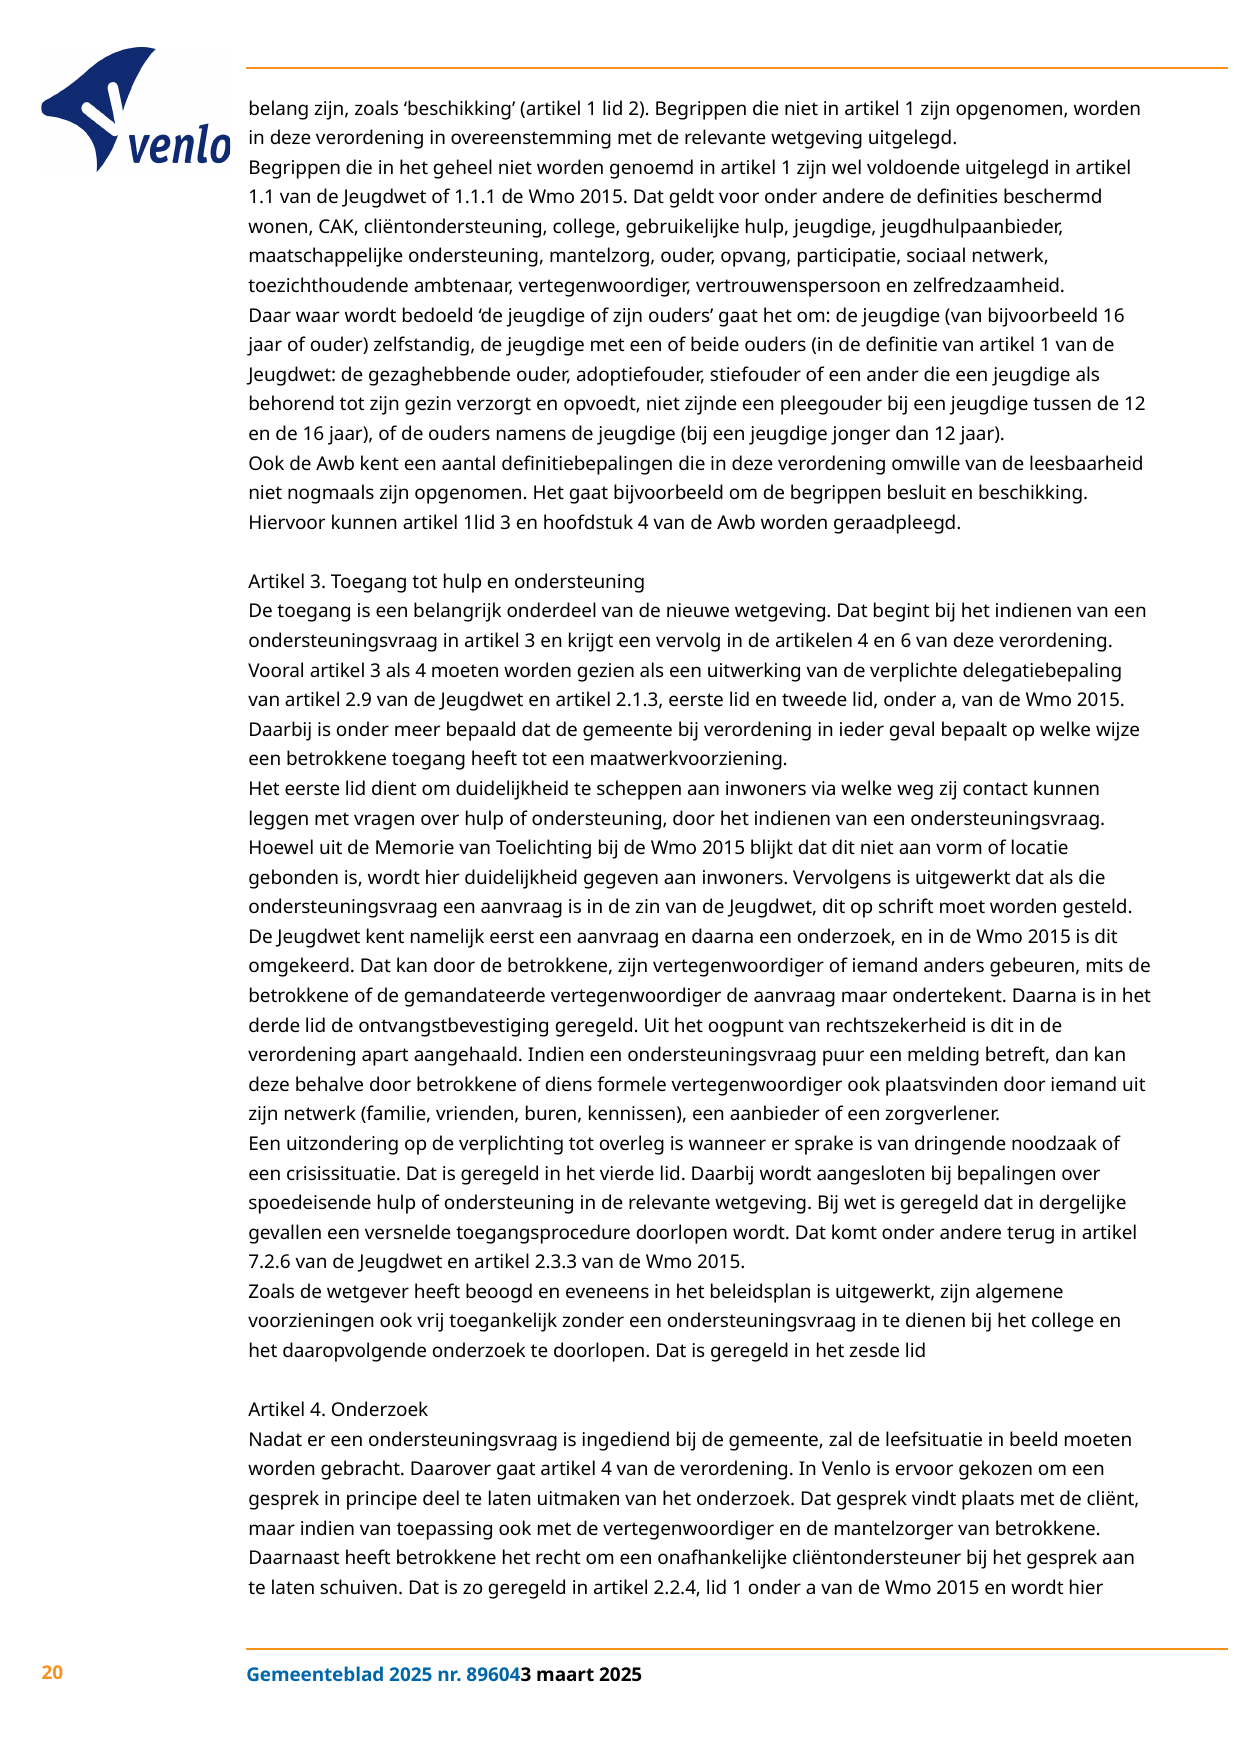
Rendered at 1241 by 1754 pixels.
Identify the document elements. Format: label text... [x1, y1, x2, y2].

text Een uitzondering op de verplichting tot overleg is wanneer er sprake is van dringende noodzaak of een crisissituatie. Dat is geregeld in het vierde lid. Daarbij wordt aangesloten bij bepalingen over spoedeisende hulp of ondersteuning in de relevante wetgeving. Bij wet is geregeld dat in dergelijke gevallen een versnelde toegangsprocedure doorlopen wordt. Dat komt onder andere terug in artikel 7.2.6 van de Jeugdwet en artikel 2.3.3 van de Wmo 2015. [248, 1130, 1152, 1274]
text Daar waar wordt bedoeld ‘de jeugdige of zijn ouders’ gaat het om: de jeugdige (van bijvoorbeeld 16 jaar of ouder) zelfstandig, de jeugdige met een of beide ouders (in de definitie van artikel 1 van de Jeugdwet: de gezaghebbende ouder, adoptiefouder, stiefouder of een ander die een jeugdige als behorend tot zijn gezin verzorgt en opvoedt, niet zijnde een pleegouder bij een jeugdige tussen de 12 en de 16 jaar), of de ouders namens de jeugdige (bij een jeugdige jonger dan 12 jaar). [248, 302, 1152, 446]
text Zoals de wetgever heeft beoogd en eveneens in het beleidsplan is uitgewerkt, zijn algemene voorzieningen ook vrij toegankelijk zonder een ondersteuningsvraag in te dienen bij het college en het daaropvolgende onderzoek te doorlopen. Dat is geregeld in het zesde lid [248, 1278, 1152, 1363]
text De toegang is een belangrijk onderdeel van de nieuwe wetgeving. Dat begint bij het indienen van een ondersteuningsvraag in artikel 3 en krijgt een vervolg in de artikelen 4 en 6 van deze verordening. Vooral artikel 3 als 4 moeten worden gezien als een uitwerking van de verplichte delegatiebepaling van artikel 2.9 van de Jeugdwet en artikel 2.1.3, eerste lid en tweede lid, onder a, van de Wmo 2015. Daarbij is onder meer bepaald dat de gemeente bij verordening in ieder geval bepaalt op welke wijze een betrokkene toegang heeft tot een maatwerkvoorziening. [248, 598, 1152, 771]
text Ook de Awb kent een aantal definitiebepalingen die in deze verordening omwille van de leesbaarheid niet nogmaals zijn opgenomen. Het gaat bijvoorbeeld om de begrippen besluit en beschikking. Hiervoor kunnen artikel 1lid 3 en hoofdstuk 4 van de Awb worden geraadpleegd. [248, 450, 1152, 535]
text Artikel 4. Onderzoek [248, 1396, 1152, 1422]
picture [41, 47, 231, 172]
text Nadat er een ondersteuningsvraag is ingediend bij de gemeente, zal de leefsituatie in beeld moeten worden gebracht. Daarover gaat artikel 4 van de verordening. In Venlo is ervoor gekozen om een gesprek in principe deel te laten uitmaken van het onderzoek. Dat gesprek vindt plaats met de cliënt, maar indien van toepassing ook met de vertegenwoordiger en de mantelzorger van betrokkene. Daarnaast heeft betrokkene het recht om een onafhankelijke cliëntondersteuner bij het gesprek aan te laten schuiven. Dat is zo geregeld in artikel 2.2.4, lid 1 onder a van de Wmo 2015 en wordt hier [248, 1426, 1152, 1600]
text Begrippen die in het geheel niet worden genoemd in artikel 1 zijn wel voldoende uitgelegd in artikel 1.1 van de Jeugdwet of 1.1.1 de Wmo 2015. Dat geldt voor onder andere de definities beschermd wonen, CAK, cliëntondersteuning, college, gebruikelijke hulp, jeugdige, jeugdhulpaanbieder, maatschappelijke ondersteuning, mantelzorg, ouder, opvang, participatie, sociaal netwerk, toezichthoudende ambtenaar, vertegenwoordiger, vertrouwenspersoon en zelfredzaamheid. [248, 154, 1152, 298]
text Artikel 3. Toegang tot hulp en ondersteuning [248, 568, 1152, 594]
text belang zijn, zoals ‘beschikking’ (artikel 1 lid 2). Begrippen die niet in artikel 1 zijn opgenomen, worden in deze verordening in overeenstemming met de relevante wetgeving uitgelegd. [248, 95, 1152, 150]
text Het eerste lid dient om duidelijkheid te scheppen aan inwoners via welke weg zij contact kunnen leggen met vragen over hulp of ondersteuning, door het indienen van een ondersteuningsvraag. Hoewel uit de Memorie van Toelichting bij de Wmo 2015 blijkt dat dit niet aan vorm of locatie gebonden is, wordt hier duidelijkheid gegeven aan inwoners. Vervolgens is uitgewerkt dat als die ondersteuningsvraag een aanvraag is in de zin van de Jeugdwet, dit op schrift moet worden gesteld. De Jeugdwet kent namelijk eerst een aanvraag en daarna een onderzoek, en in de Wmo 2015 is dit omgekeerd. Dat kan door de betrokkene, zijn vertegenwoordiger of iemand anders gebeuren, mits de betrokkene of de gemandateerde vertegenwoordiger de aanvraag maar ondertekent. Daarna is in het derde lid de ontvangstbevestiging geregeld. Uit het oogpunt van rechtszekerheid is dit in de verordening apart aangehaald. Indien een ondersteuningsvraag puur een melding betreft, dan kan deze behalve door betrokkene of diens formele vertegenwoordiger ook plaatsvinden door iemand uit zijn netwerk (familie, vrienden, buren, kennissen), een aanbieder of een zorgverlener. [248, 775, 1152, 1126]
